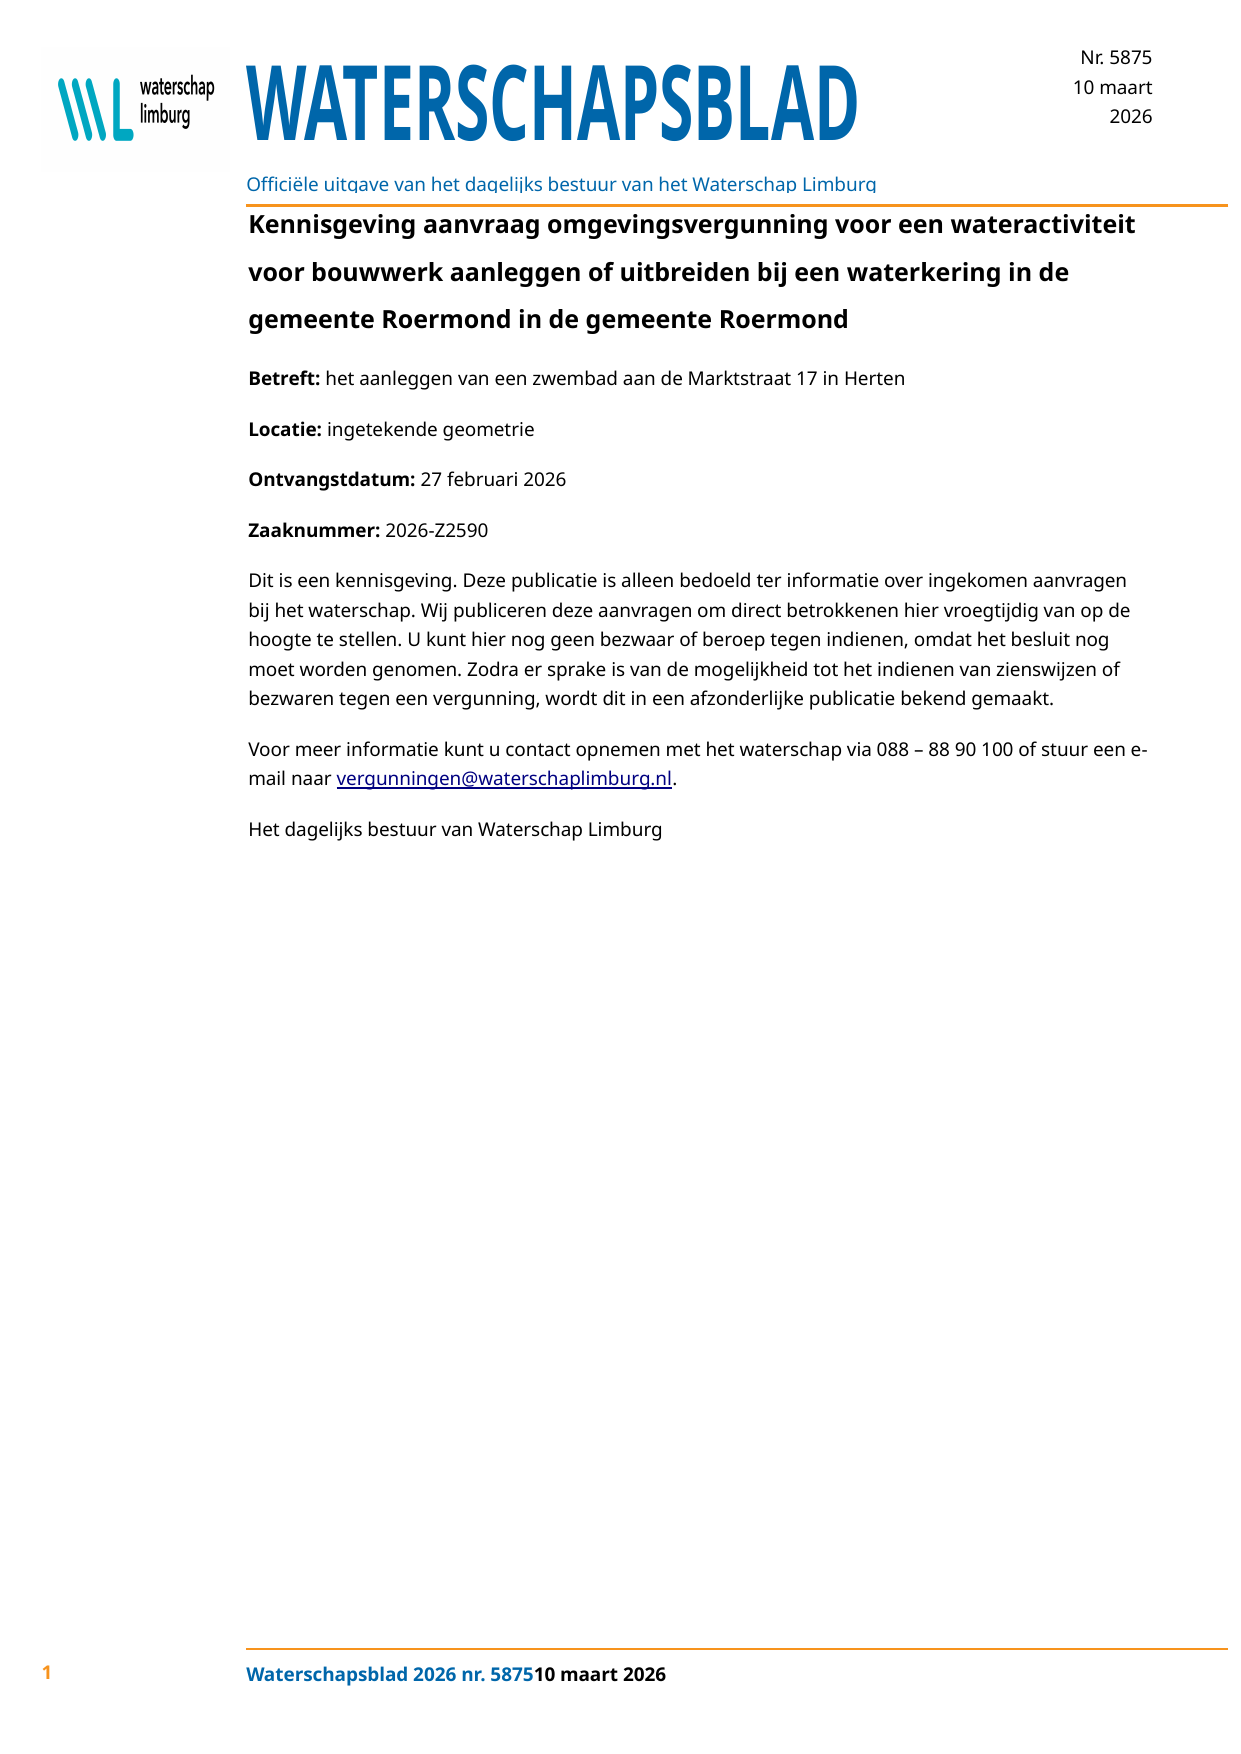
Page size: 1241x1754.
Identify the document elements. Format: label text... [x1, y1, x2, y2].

text Kennisgeving aanvraag omgevingsvergunning voor een wateractiviteit voor bouwwerk aanleggen of uitbreiden bij een waterkering in de gemeente Roermond in de gemeente Roermond [248, 207, 1152, 336]
text Zaaknummer: 2026-Z2590 [248, 517, 1152, 542]
text Het dagelijks bestuur van Waterschap Limburg [248, 816, 1152, 842]
text Dit is een kennisgeving. Deze publicatie is alleen bedoeld ter informatie over ingekomen aanvragen bij het waterschap. Wij publiceren deze aanvragen om direct betrokkenen hier vroegtijdig van op de hoogte te stellen. U kunt hier nog geen bezwaar of beroep tegen indienen, omdat het besluit nog moet worden genomen. Zodra er sprake is van de mogelijkheid tot het indienen van zienswijzen of bezwaren tegen een vergunning, wordt dit in een afzonderlijke publicatie bekend gemaakt. [248, 567, 1152, 711]
text Locatie: ingetekende geometrie [248, 416, 1152, 442]
text Ontvangstdatum: 27 februari 2026 [248, 466, 1152, 492]
picture [41, 47, 231, 172]
text Betreft: het aanleggen van een zwembad aan de Marktstraat 17 in Herten [248, 366, 1152, 391]
text Voor meer informatie kunt u contact opnemen met het waterschap via 088 – 88 90 100 of stuur een e-mail naar vergunningen@waterschaplimburg.nl. [248, 736, 1152, 791]
